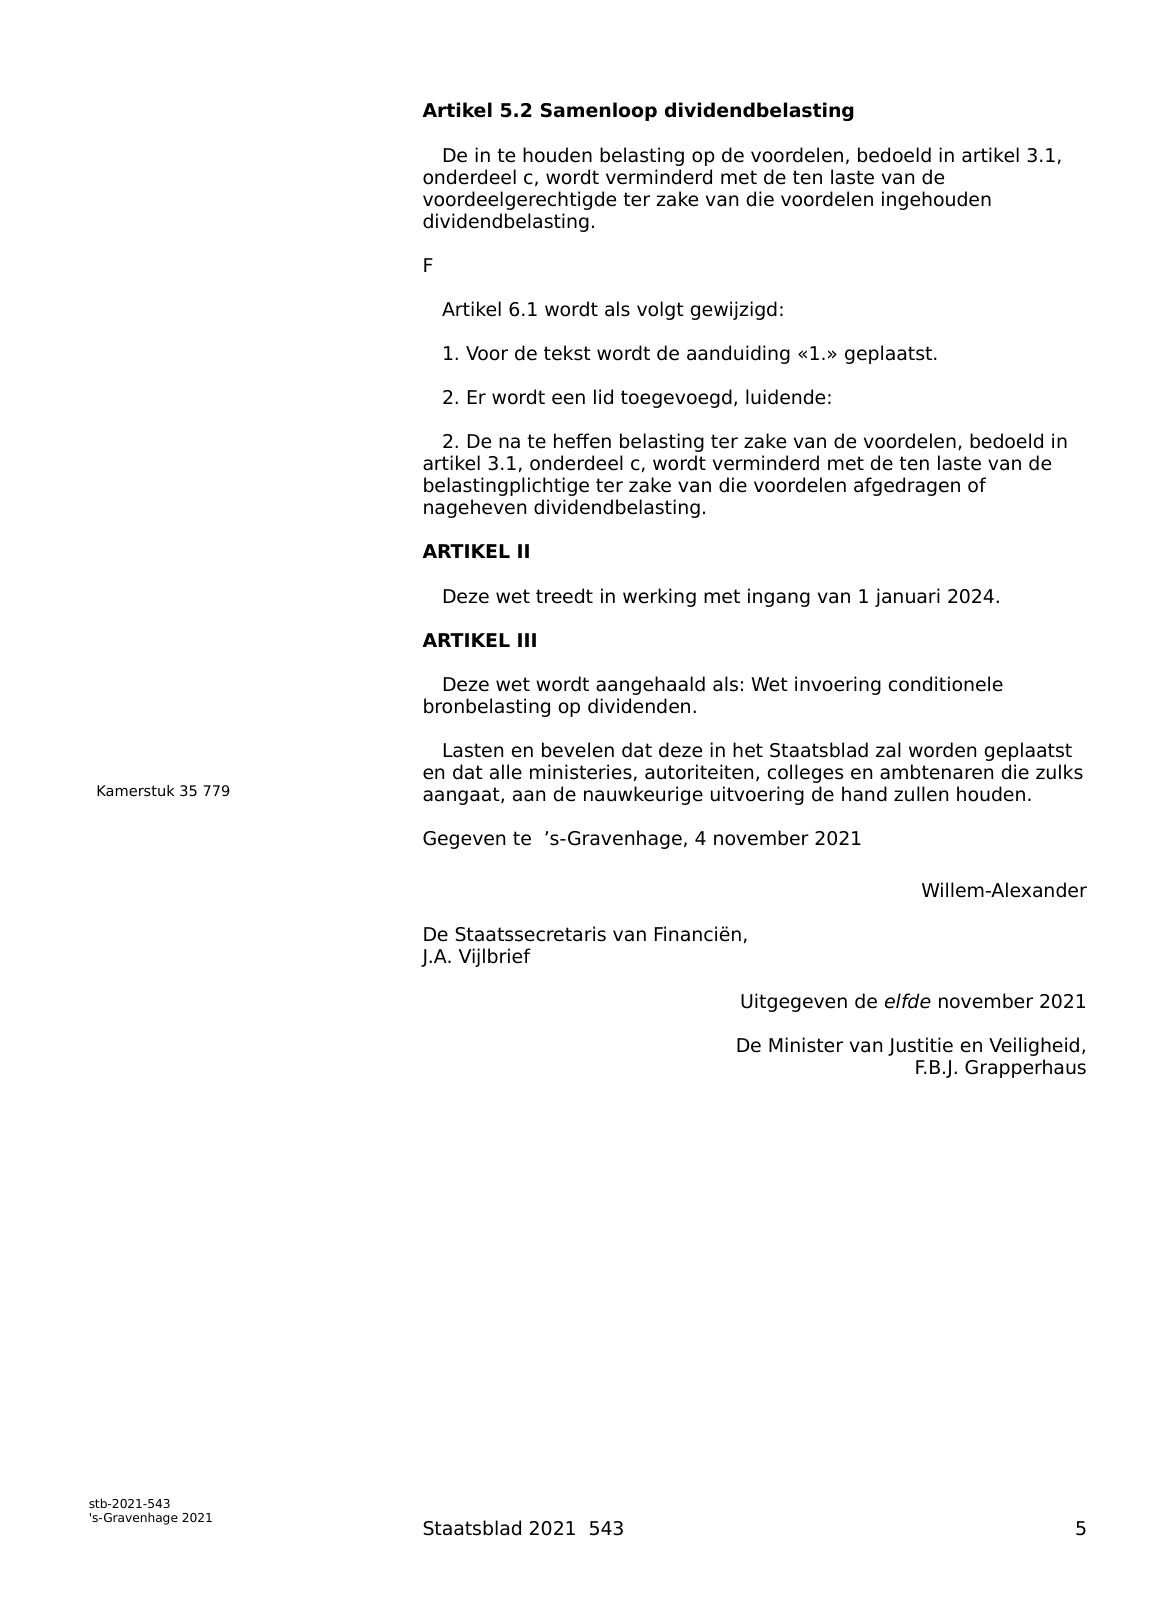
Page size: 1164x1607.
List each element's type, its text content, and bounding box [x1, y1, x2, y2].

subtitle ARTIKEL II [422, 541, 1087, 563]
text Gegeven te ’s-Gravenhage, 4 november 2021 [422, 828, 1087, 850]
text De Minister van Justitie en Veiligheid, F.B.J. Grapperhaus [422, 1035, 1087, 1079]
text 2. De na te heffen belasting ter zake van de voordelen, bedoeld in artikel 3.1, onderdeel c, wordt verminderd met de ten laste van de belastingplichtige ter zake van die voordelen afgedragen of nageheven dividendbelasting. [422, 431, 1087, 519]
text 's-Gravenhage 2021 [88, 1511, 323, 1525]
text F [422, 255, 1087, 277]
text De Staatssecretaris van Financiën, J.A. Vijlbrief [422, 924, 1087, 968]
subtitle Artikel 5.2 Samenloop dividendbelasting [422, 100, 1087, 122]
text Artikel 6.1 wordt als volgt gewijzigd: [422, 299, 1087, 321]
text De in te houden belasting op de voordelen, bedoeld in artikel 3.1, onderdeel c, wordt verminderd met de ten laste van de voordeelgerechtigde ter zake van die voordelen ingehouden dividendbelasting. [422, 144, 1087, 232]
text Deze wet wordt aangehaald als: Wet invoering conditionele bronbelasting op dividenden. [422, 674, 1087, 718]
text Uitgegeven de elfde november 2021 [422, 991, 1087, 1012]
text Kamerstuk 35 779 [77, 783, 396, 800]
text stb-2021-543 [88, 1497, 323, 1511]
text Lasten en bevelen dat deze in het Staatsblad zal worden geplaatst en dat alle ministeries, autoriteiten, colleges en ambtenaren die zulks aangaat, aan de nauwkeurige uitvoering de hand zullen houden. [422, 740, 1087, 806]
text 2. Er wordt een lid toegevoegd, luidende: [422, 387, 1087, 409]
text 1. Voor de tekst wordt de aanduiding «1.» geplaatst. [422, 343, 1087, 365]
subtitle ARTIKEL III [422, 630, 1087, 652]
text Willem-Alexander [422, 880, 1087, 902]
text Deze wet treedt in werking met ingang van 1 januari 2024. [422, 586, 1087, 608]
